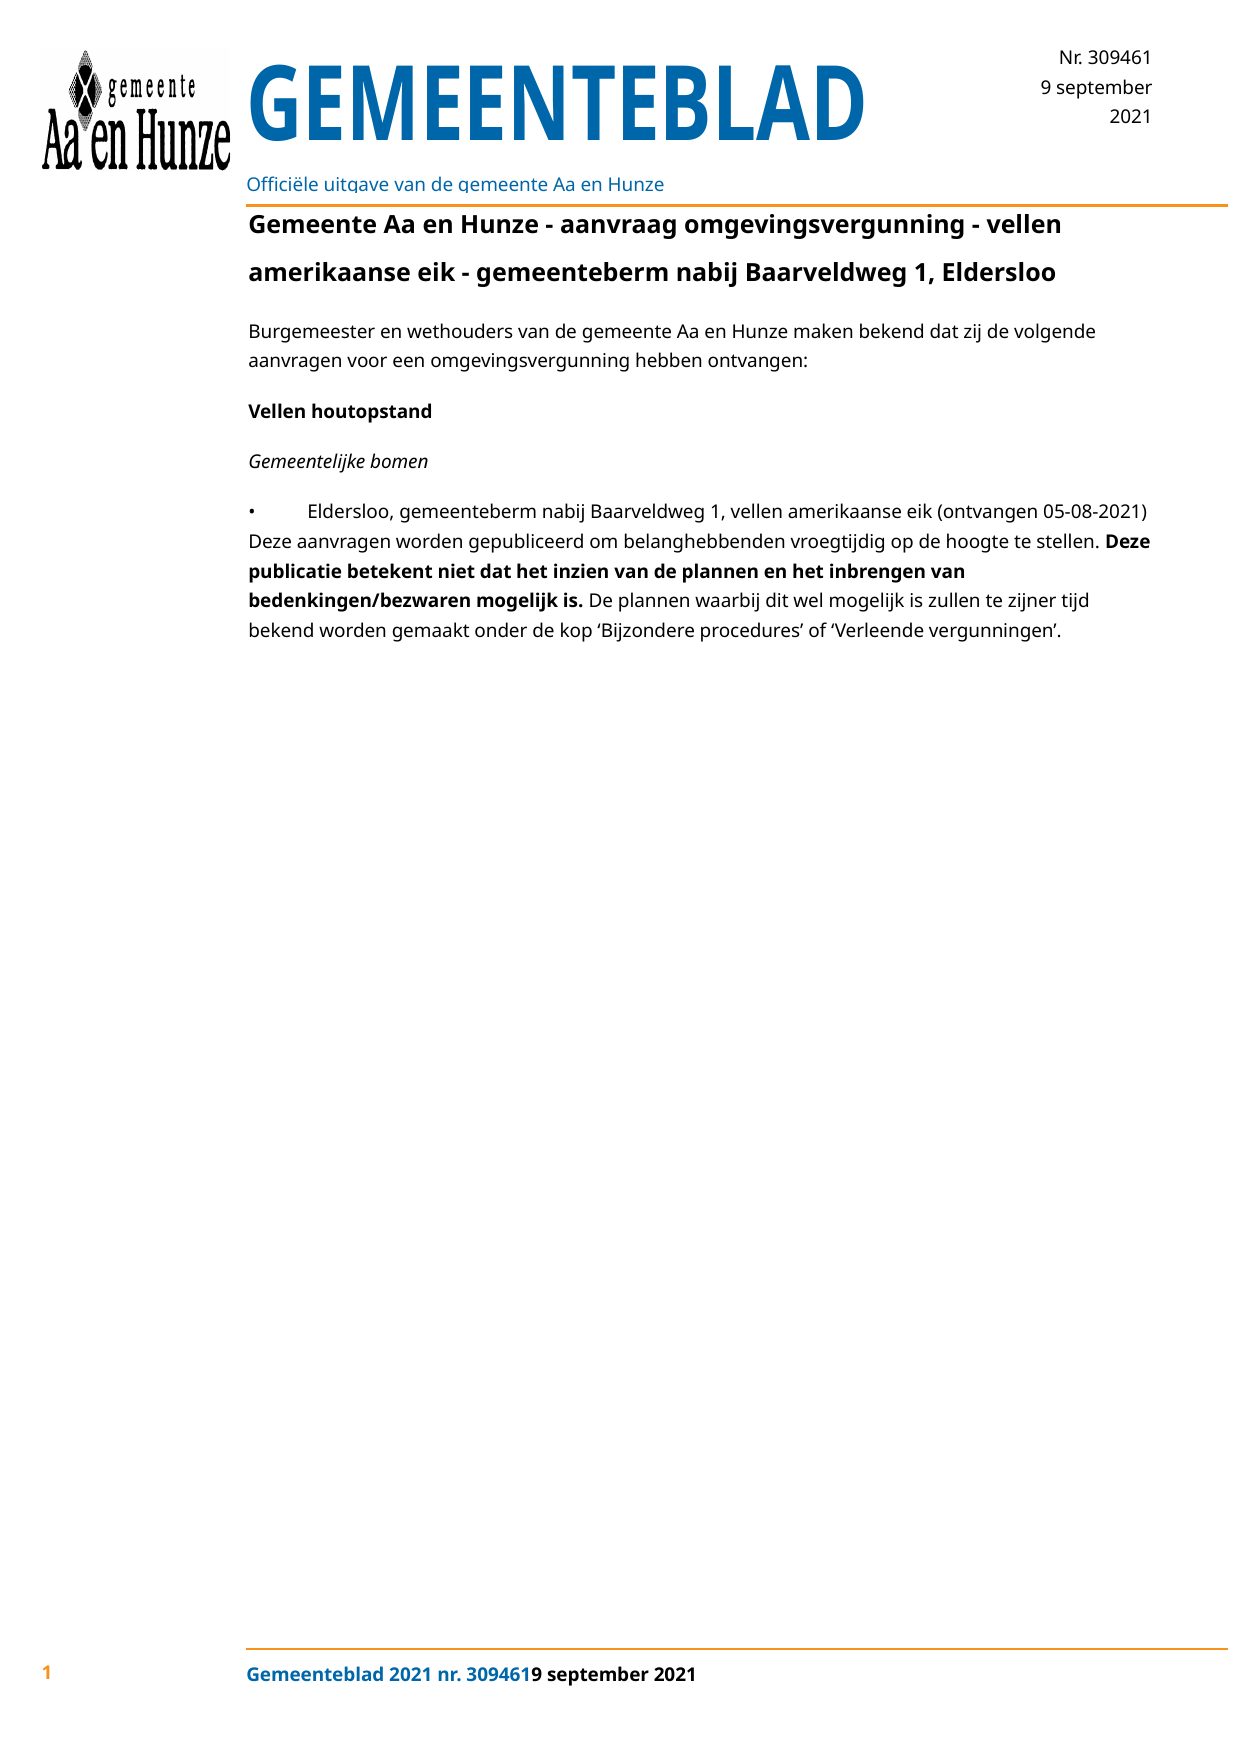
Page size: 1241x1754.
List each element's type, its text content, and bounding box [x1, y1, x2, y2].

text Gemeentelijke bomen [248, 448, 1152, 474]
text Gemeente Aa en Hunze - aanvraag omgevingsvergunning - vellen amerikaanse eik - gemeenteberm nabij Baarveldweg 1, Eldersloo [248, 207, 1152, 288]
text Burgemeester en wethouders van de gemeente Aa en Hunze maken bekend dat zij de volgende aanvragen voor een omgevingsvergunning hebben ontvangen: [248, 318, 1152, 373]
text Deze aanvragen worden gepubliceerd om belanghebbenden vroegtijdig op de hoogte te stellen. Deze publicatie betekent niet dat het inzien van de plannen en het inbrengen van bedenkingen/bezwaren mogelijk is. De plannen waarbij dit wel mogelijk is zullen te zijner tijd bekend worden gemaakt onder de kop ‘Bijzondere procedures’ of ‘Verleende vergunningen’. [248, 528, 1152, 643]
picture [41, 47, 231, 172]
list Eldersloo, gemeenteberm nabij Baarveldweg 1, vellen amerikaanse eik (ontvangen 05-08-2021) [248, 499, 1152, 524]
text Vellen houtopstand [248, 398, 1152, 424]
